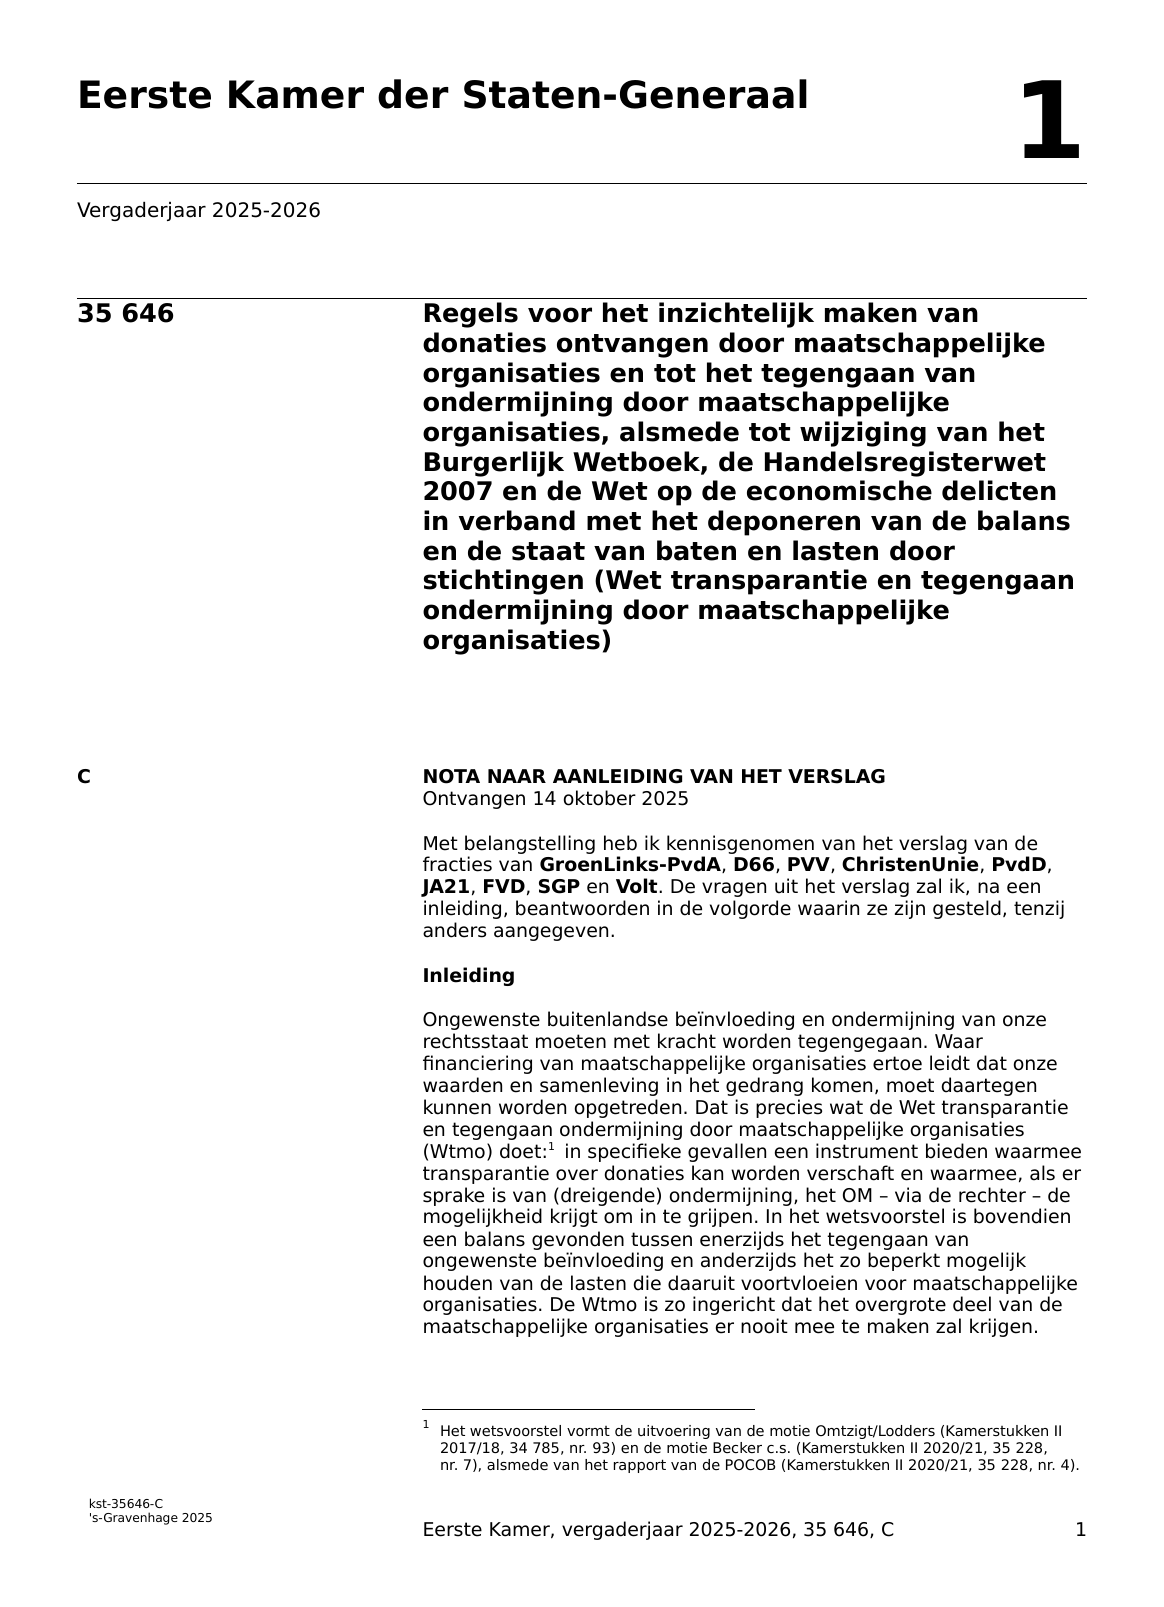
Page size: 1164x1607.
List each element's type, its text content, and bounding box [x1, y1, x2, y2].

text Ontvangen 14 oktober 2025 [422, 788, 1087, 810]
table_header 1 [886, 59, 1087, 183]
subtitle 35 646 Regels voor het inzichtelijk maken van donaties ontvangen door maatschappelijke organisaties en tot het tegengaan van ondermijning door maatschappelijke organisaties, alsmede tot wijziging van het Burgerlijk Wetboek, de Handelsregisterwet 2007 en de Wet op de economische delicten in verband met het deponeren van de balans en de staat van baten en lasten door stichtingen (Wet transparantie en tegengaan ondermijning door maatschappelijke organisaties) [77, 299, 1087, 655]
text 's-Gravenhage 2025 [88, 1511, 323, 1525]
table_header Eerste Kamer der Staten-Generaal [77, 59, 886, 183]
subtitle C NOTA NAAR AANLEIDING VAN HET VERSLAG [77, 766, 1087, 788]
text Het wetsvoorstel vormt de uitvoering van de motie Omtzigt/Lodders (Kamerstukken II 2017/18, 34 785, nr. 93) en de motie Becker c.s. (Kamerstukken II 2020/21, 35 228, nr. 7), alsmede van het rapport van de POCOB (Kamerstukken II 2020/21, 35 228, nr. 4). [422, 1418, 1087, 1474]
subtitle Inleiding [422, 964, 1087, 986]
text kst-35646-C [88, 1497, 323, 1511]
text Met belangstelling heb ik kennisgenomen van het verslag van de fracties van GroenLinks-PvdA, D66, PVV, ChristenUnie, PvdD, JA21, FVD, SGP en Volt. De vragen uit het verslag zal ik, na een inleiding, beantwoorden in de volgorde waarin ze zijn gesteld, tenzij anders aangegeven. [422, 832, 1087, 942]
table_cell Vergaderjaar 2025-2026 [77, 184, 1087, 298]
text Ongewenste buitenlandse beïnvloeding en ondermijning van onze rechtsstaat moeten met kracht worden tegengegaan. Waar financiering van maatschappelijke organisaties ertoe leidt dat onze waarden en samenleving in het gedrang komen, moet daartegen kunnen worden opgetreden. Dat is precies wat de Wet transparantie en tegengaan ondermijning door maatschappelijke organisaties (Wtmo) doet: in specifieke gevallen een instrument bieden waarmee transparantie over donaties kan worden verschaft en waarmee, als er sprake is van (dreigende) ondermijning, het OM – via de rechter – de mogelijkheid krijgt om in te grijpen. In het wetsvoorstel is bovendien een balans gevonden tussen enerzijds het tegengaan van ongewenste beïnvloeding en anderzijds het zo beperkt mogelijk houden van de lasten die daaruit voortvloeien voor maatschappelijke organisaties. De Wtmo is zo ingericht dat het overgrote deel van de maatschappelijke organisaties er nooit mee te maken zal krijgen. [422, 1009, 1087, 1338]
